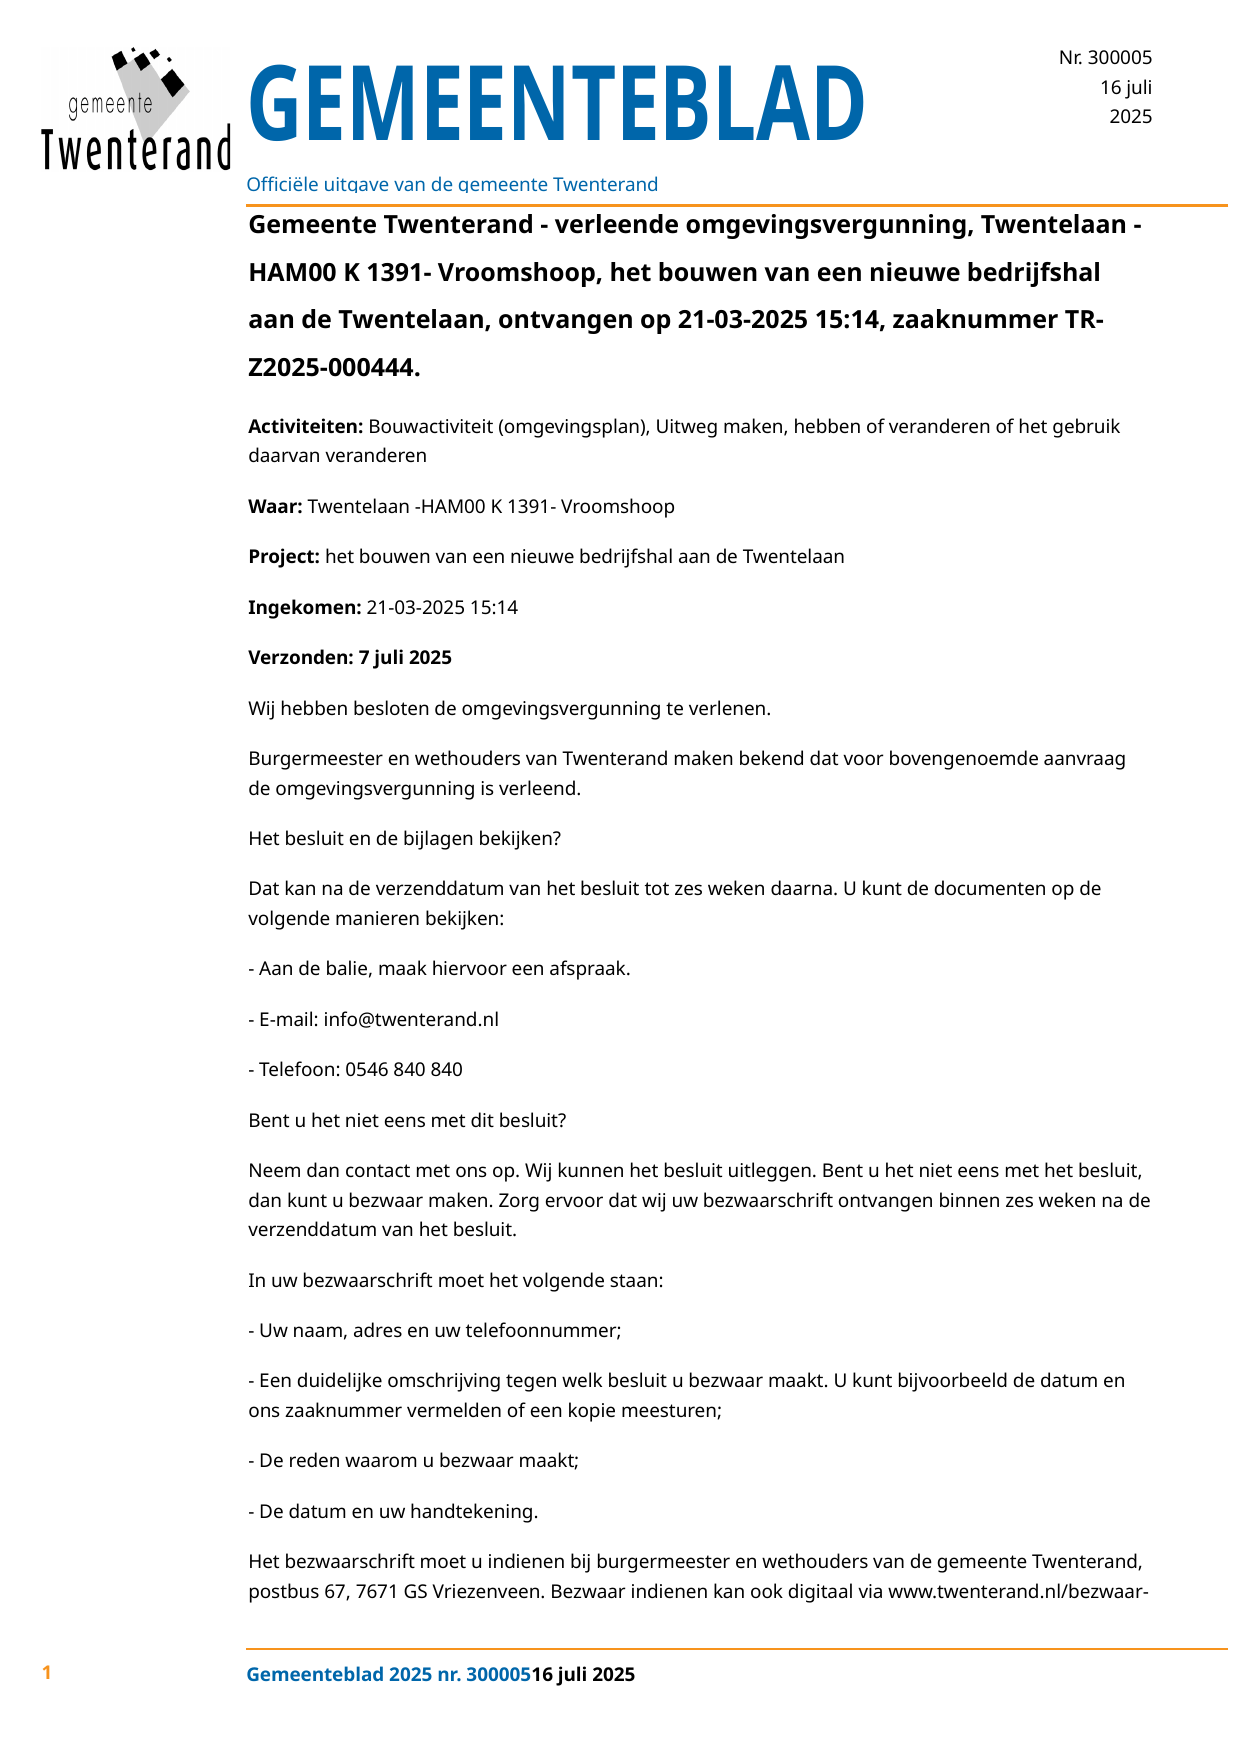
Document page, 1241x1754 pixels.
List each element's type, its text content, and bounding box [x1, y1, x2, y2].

text Burgermeester en wethouders van Twenterand maken bekend dat voor bovengenoemde aanvraag de omgevingsvergunning is verleend. [248, 745, 1152, 801]
text - Een duidelijke omschrijving tegen welk besluit u bezwaar maakt. U kunt bijvoorbeeld de datum en ons zaaknummer vermelden of een kopie meesturen; [248, 1368, 1152, 1423]
text Verzonden: 7 juli 2025 [248, 644, 1152, 670]
text - De datum en uw handtekening. [248, 1498, 1152, 1524]
text Het besluit en de bijlagen bekijken? [248, 825, 1152, 851]
text Bent u het niet eens met dit besluit? [248, 1107, 1152, 1133]
text Neem dan contact met ons op. Wij kunnen het besluit uitleggen. Bent u het niet eens met het besluit, dan kunt u bezwaar maken. Zorg ervoor dat wij uw bezwaarschrift ontvangen binnen zes weken na de verzenddatum van het besluit. [248, 1157, 1152, 1242]
text Waar: Twentelaan -HAM00 K 1391- Vroomshoop [248, 493, 1152, 519]
text - De reden waarom u bezwaar maakt; [248, 1448, 1152, 1473]
text Het bezwaarschrift moet u indienen bij burgermeester en wethouders van de gemeente Twenterand, postbus 67, 7671 GS Vriezenveen. Bezwaar indienen kan ook digitaal via www.twenterand.nl/bezwaar- [248, 1548, 1152, 1604]
text Gemeente Twenterand - verleende omgevingsvergunning, Twentelaan -HAM00 K 1391- Vroomshoop, het bouwen van een nieuwe bedrijfshal aan de Twentelaan, ontvangen op 21-03-2025 15:14, zaaknummer TR-Z2025-000444. [248, 207, 1152, 384]
text Wij hebben besloten de omgevingsvergunning te verlenen. [248, 695, 1152, 721]
text Project: het bouwen van een nieuwe bedrijfshal aan de Twentelaan [248, 543, 1152, 569]
text - E-mail: info@twenterand.nl [248, 1006, 1152, 1032]
text In uw bezwaarschrift moet het volgende staan: [248, 1267, 1152, 1293]
text - Aan de balie, maak hiervoor een afspraak. [248, 956, 1152, 981]
text Activiteiten: Bouwactiviteit (omgevingsplan), Uitweg maken, hebben of veranderen of het gebruik daarvan veranderen [248, 413, 1152, 468]
picture [41, 47, 231, 172]
text - Uw naam, adres en uw telefoonnummer; [248, 1317, 1152, 1343]
text Ingekomen: 21-03-2025 15:14 [248, 594, 1152, 620]
text - Telefoon: 0546 840 840 [248, 1056, 1152, 1082]
text Dat kan na de verzenddatum van het besluit tot zes weken daarna. U kunt de documenten op de volgende manieren bekijken: [248, 876, 1152, 931]
